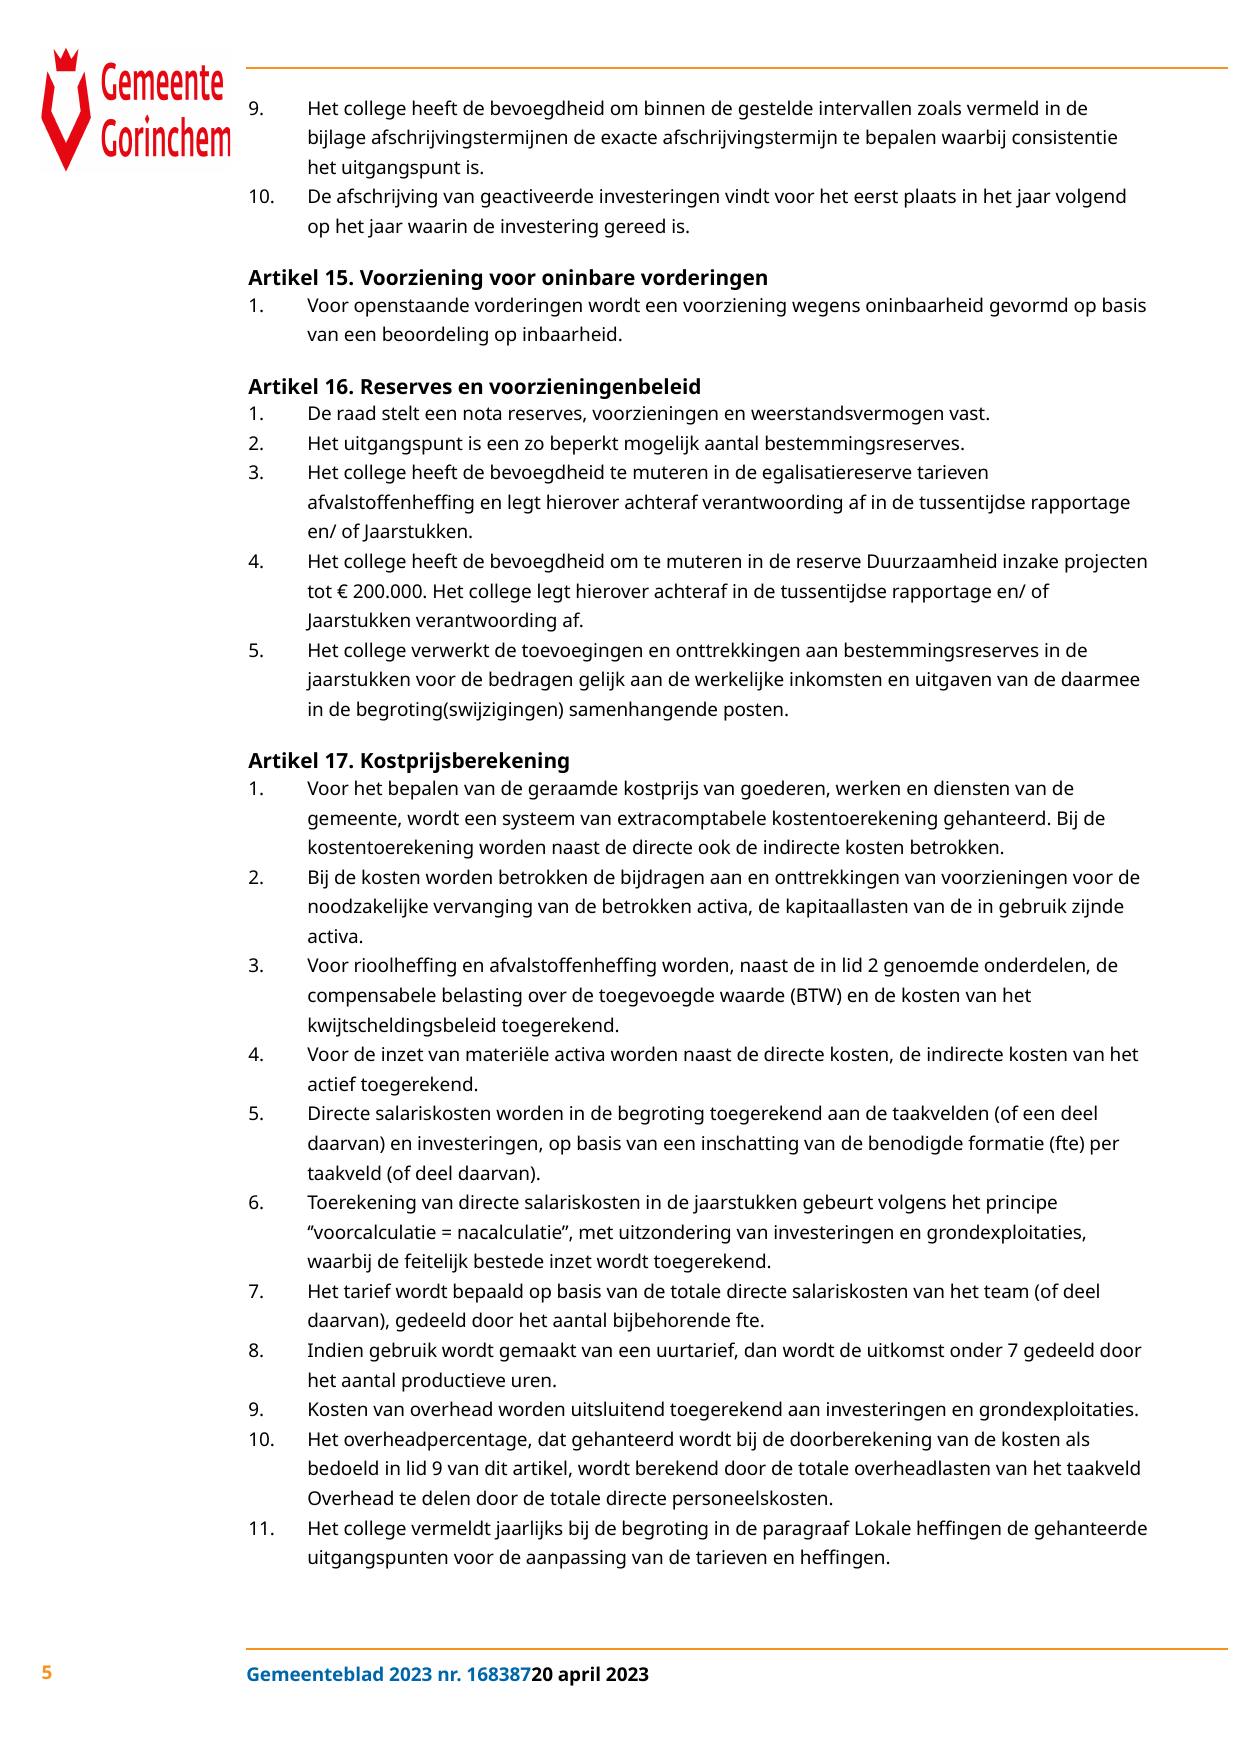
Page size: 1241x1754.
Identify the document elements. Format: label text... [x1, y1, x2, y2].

list Voor de inzet van materiële activa worden naast de directe kosten, de indirecte kosten van het actief toegerekend. [248, 1041, 1152, 1097]
list Bij de kosten worden betrokken de bijdragen aan en onttrekkingen van voorzieningen voor de noodzakelijke vervanging van de betrokken activa, de kapitaallasten van de in gebruik zijnde activa. [248, 864, 1152, 949]
list Voor openstaande vorderingen wordt een voorziening wegens oninbaarheid gevormd op basis van een beoordeling op inbaarheid. [248, 292, 1152, 347]
text Artikel 15. Voorziening voor oninbare vorderingen [248, 263, 1152, 292]
list De afschrijving van geactiveerde investeringen vindt voor het eerst plaats in het jaar volgend op het jaar waarin de investering gereed is. [248, 183, 1152, 239]
list Directe salariskosten worden in de begroting toegerekend aan de taakvelden (of een deel daarvan) en investeringen, op basis van een inschatting van de benodigde formatie (fte) per taakveld (of deel daarvan). [248, 1101, 1152, 1185]
list De raad stelt een nota reserves, voorzieningen en weerstandsvermogen vast. [248, 400, 1152, 426]
list Het college heeft de bevoegdheid te muteren in de egalisatiereserve tarieven afvalstoffenheffing en legt hierover achteraf verantwoording af in de tussentijdse rapportage en/ of Jaarstukken. [248, 459, 1152, 544]
list Het overheadpercentage, dat gehanteerd wordt bij de doorberekening van de kosten als bedoeld in lid 9 van dit artikel, wordt berekend door de totale overheadlasten van het taakveld Overhead te delen door de totale directe personeelskosten. [248, 1426, 1152, 1511]
list Voor rioolheffing en afvalstoffenheffing worden, naast de in lid 2 genoemde onderdelen, de compensabele belasting over de toegevoegde waarde (BTW) en de kosten van het kwijtscheldingsbeleid toegerekend. [248, 953, 1152, 1037]
list Het college verwerkt de toevoegingen en onttrekkingen aan bestemmingsreserves in de jaarstukken voor de bedragen gelijk aan de werkelijke inkomsten en uitgaven van de daarmee in de begroting(swijzigingen) samenhangende posten. [248, 637, 1152, 722]
picture [41, 47, 231, 172]
list Het uitgangspunt is een zo beperkt mogelijk aantal bestemmingsreserves. [248, 430, 1152, 456]
list Het tarief wordt bepaald op basis van de totale directe salariskosten van het team (of deel daarvan), gedeeld door het aantal bijbehorende fte. [248, 1278, 1152, 1333]
list Het college heeft de bevoegdheid om binnen de gestelde intervallen zoals vermeld in de bijlage afschrijvingstermijnen de exacte afschrijvingstermijn te bepalen waarbij consistentie het uitgangspunt is. [248, 95, 1152, 180]
list Voor het bepalen van de geraamde kostprijs van goederen, werken en diensten van de gemeente, wordt een systeem van extracomptabele kostentoerekening gehanteerd. Bij de kostentoerekening worden naast de directe ook de indirecte kosten betrokken. [248, 775, 1152, 860]
text Artikel 16. Reserves en voorzieningenbeleid [248, 372, 1152, 400]
list Het college heeft de bevoegdheid om te muteren in de reserve Duurzaamheid inzake projecten tot € 200.000. Het college legt hierover achteraf in de tussentijdse rapportage en/ of Jaarstukken verantwoording af. [248, 548, 1152, 633]
list Het college vermeldt jaarlijks bij de begroting in de paragraaf Lokale heffingen de gehanteerde uitgangspunten voor de aanpassing van de tarieven en heffingen. [248, 1515, 1152, 1570]
list Toerekening van directe salariskosten in de jaarstukken gebeurt volgens het principe ‘’voorcalculatie = nacalculatie’’, met uitzondering van investeringen en grondexploitaties, waarbij de feitelijk bestede inzet wordt toegerekend. [248, 1189, 1152, 1274]
list Indien gebruik wordt gemaakt van een uurtarief, dan wordt de uitkomst onder 7 gedeeld door het aantal productieve uren. [248, 1337, 1152, 1392]
list Kosten van overhead worden uitsluitend toegerekend aan investeringen en grondexploitaties. [248, 1396, 1152, 1422]
text Artikel 17. Kostprijsberekening [248, 747, 1152, 775]
